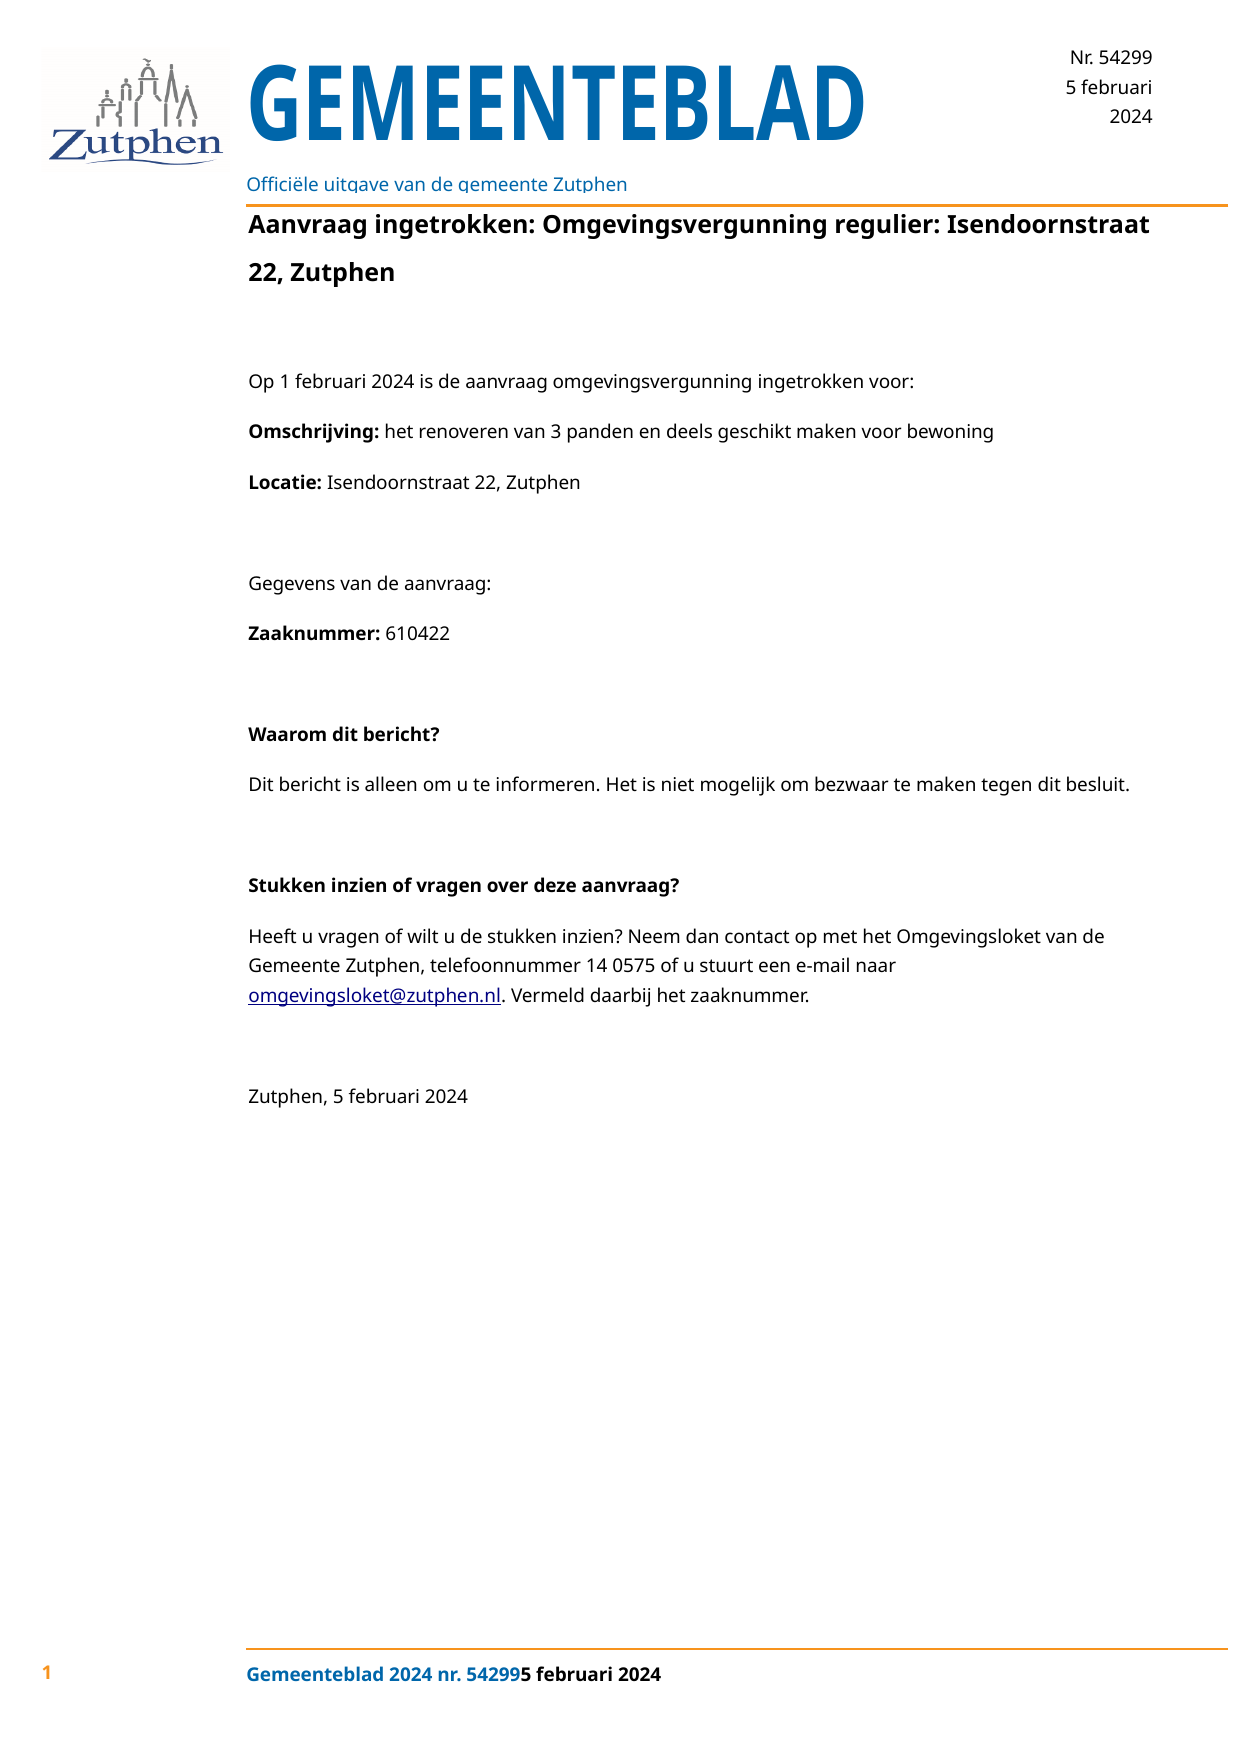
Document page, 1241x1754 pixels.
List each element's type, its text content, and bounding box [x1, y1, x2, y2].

picture [41, 47, 231, 172]
text Locatie: Isendoornstraat 22, Zutphen [248, 469, 1152, 495]
text Stukken inzien of vragen over deze aanvraag? [248, 872, 1152, 898]
text Waarom dit bericht? [248, 721, 1152, 747]
text Zutphen, 5 februari 2024 [248, 1083, 1152, 1109]
text Heeft u vragen of wilt u de stukken inzien? Neem dan contact op met het Omgevingsloket van de Gemeente Zutphen, telefoonnummer 14 0575 of u stuurt een e-mail naar omgevingsloket@zutphen.nl. Vermeld daarbij het zaaknummer. [248, 923, 1152, 1008]
text Dit bericht is alleen om u te informeren. Het is niet mogelijk om bezwaar te maken tegen dit besluit. [248, 772, 1152, 797]
text Aanvraag ingetrokken: Omgevingsvergunning regulier: Isendoornstraat 22, Zutphen [248, 207, 1152, 288]
text Omschrijving: het renoveren van 3 panden en deels geschikt maken voor bewoning [248, 419, 1152, 444]
text Zaaknummer: 610422 [248, 620, 1152, 646]
text Gegevens van de aanvraag: [248, 570, 1152, 596]
text Op 1 februari 2024 is de aanvraag omgevingsvergunning ingetrokken voor: [248, 368, 1152, 394]
